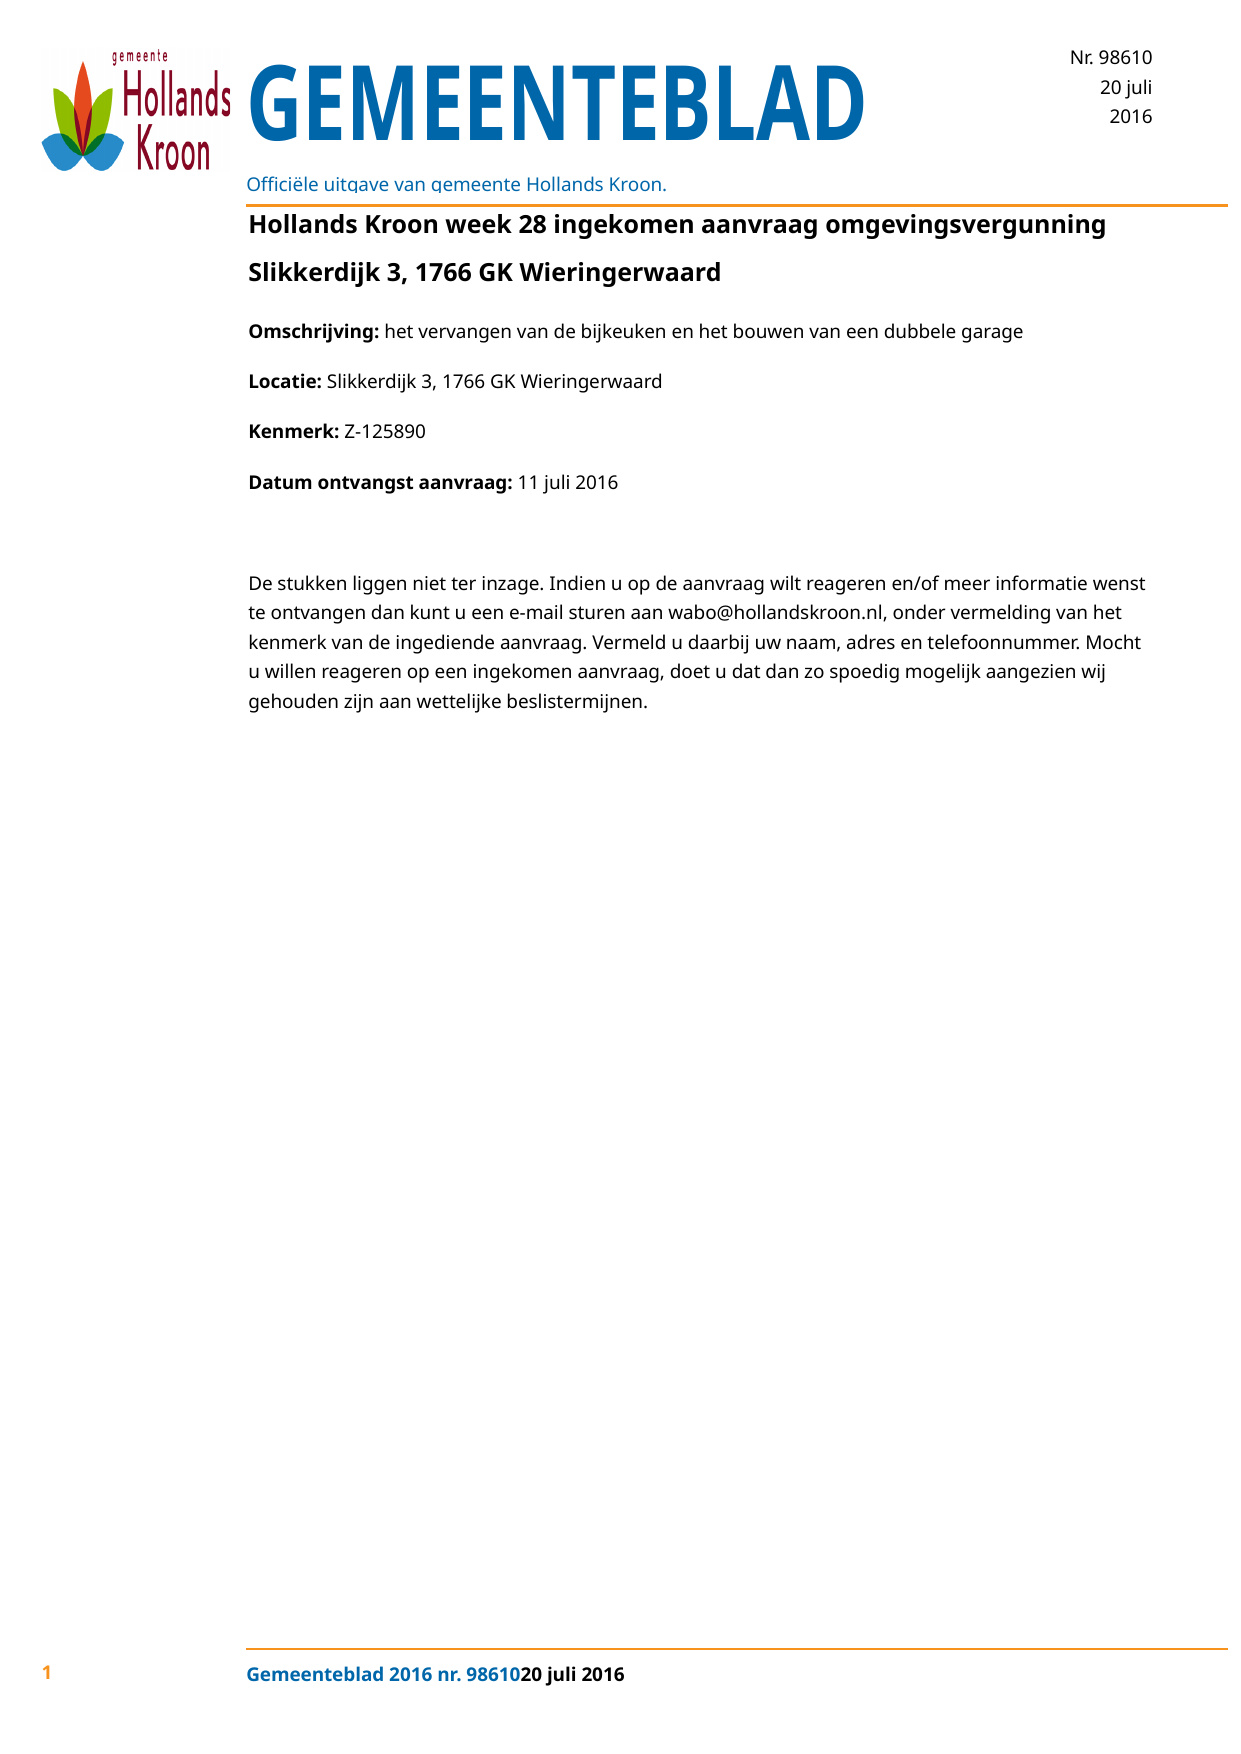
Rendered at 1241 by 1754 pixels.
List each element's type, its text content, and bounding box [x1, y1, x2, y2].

text Hollands Kroon week 28 ingekomen aanvraag omgevingsvergunning Slikkerdijk 3, 1766 GK Wieringerwaard [248, 207, 1152, 288]
text Omschrijving: het vervangen van de bijkeuken en het bouwen van een dubbele garage [248, 318, 1152, 344]
picture [41, 47, 231, 172]
text Kenmerk: Z-125890 [248, 419, 1152, 444]
text Locatie: Slikkerdijk 3, 1766 GK Wieringerwaard [248, 368, 1152, 394]
text De stukken liggen niet ter inzage. Indien u op de aanvraag wilt reageren en/of meer informatie wenst te ontvangen dan kunt u een e-mail sturen aan wabo@hollandskroon.nl, onder vermelding van het kenmerk van de ingediende aanvraag. Vermeld u daarbij uw naam, adres en telefoonnummer. Mocht u willen reageren op een ingekomen aanvraag, doet u dat dan zo spoedig mogelijk aangezien wij gehouden zijn aan wettelijke beslistermijnen. [248, 570, 1152, 714]
text Datum ontvangst aanvraag: 11 juli 2016 [248, 469, 1152, 495]
